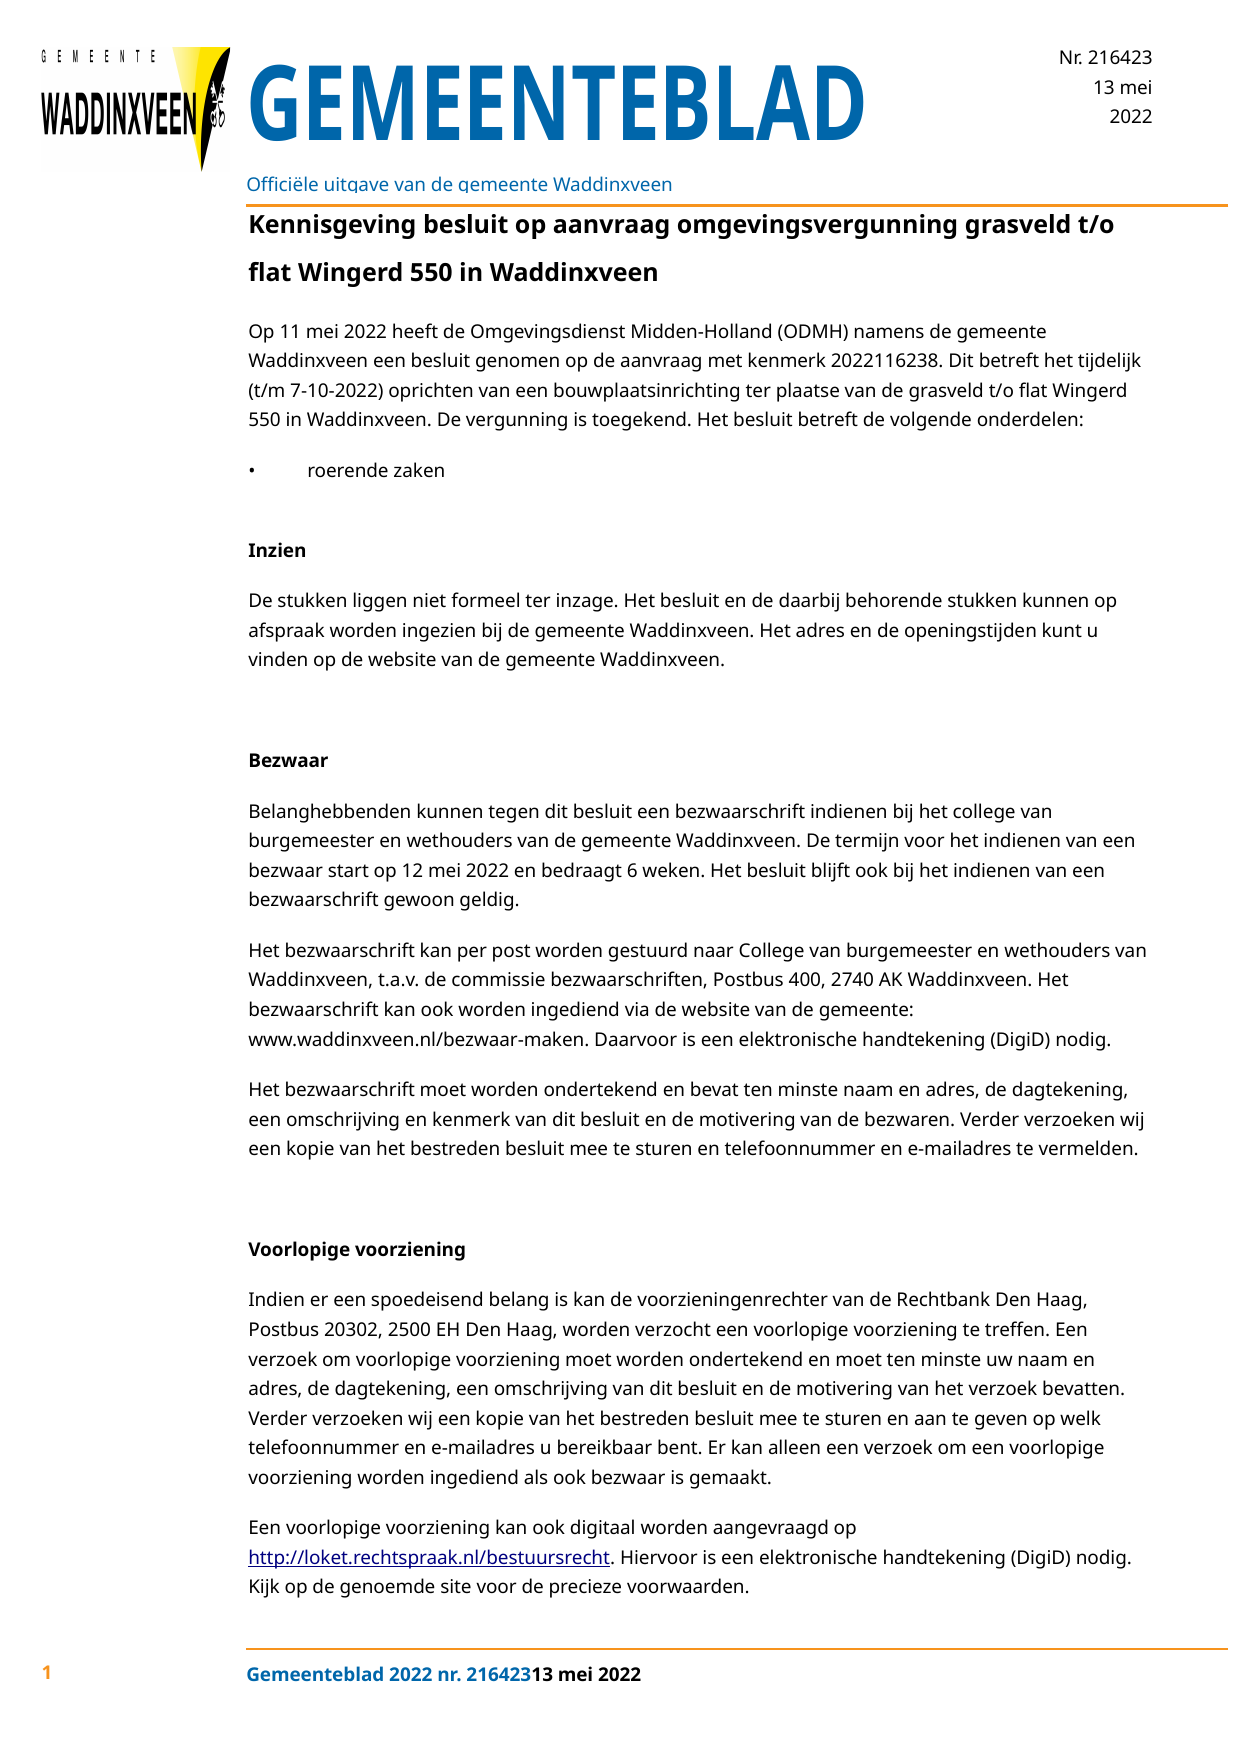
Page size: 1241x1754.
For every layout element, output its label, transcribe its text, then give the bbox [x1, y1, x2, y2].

text Voorlopige voorziening [248, 1236, 1152, 1262]
text Een voorlopige voorziening kan ook digitaal worden aangevraagd op http://loket.rechtspraak.nl/bestuursrecht. Hiervoor is een elektronische handtekening (DigiD) nodig. Kijk op de genoemde site voor de precieze voorwaarden. [248, 1514, 1152, 1599]
list roerende zaken [248, 457, 1152, 483]
text Het bezwaarschrift moet worden ondertekend en bevat ten minste naam en adres, de dagtekening, een omschrijving en kenmerk van dit besluit en de motivering van de bezwaren. Verder verzoeken wij een kopie van het bestreden besluit mee te sturen en telefoonnummer en e-mailadres te vermelden. [248, 1076, 1152, 1161]
text De stukken liggen niet formeel ter inzage. Het besluit en de daarbij behorende stukken kunnen op afspraak worden ingezien bij de gemeente Waddinxveen. Het adres en de openingstijden kunt u vinden op de website van de gemeente Waddinxveen. [248, 587, 1152, 672]
text Inzien [248, 537, 1152, 563]
text Op 11 mei 2022 heeft de Omgevingsdienst Midden-Holland (ODMH) namens de gemeente Waddinxveen een besluit genomen op de aanvraag met kenmerk 2022116238. Dit betreft het tijdelijk (t/m 7-10-2022) oprichten van een bouwplaatsinrichting ter plaatse van de grasveld t/o flat Wingerd 550 in Waddinxveen. De vergunning is toegekend. Het besluit betreft de volgende onderdelen: [248, 318, 1152, 432]
text Indien er een spoedeisend belang is kan de voorzieningenrechter van de Rechtbank Den Haag, Postbus 20302, 2500 EH Den Haag, worden verzocht een voorlopige voorziening te treffen. Een verzoek om voorlopige voorziening moet worden ondertekend en moet ten minste uw naam en adres, de dagtekening, een omschrijving van dit besluit en de motivering van het verzoek bevatten. Verder verzoeken wij een kopie van het bestreden besluit mee te sturen en aan te geven op welk telefoonnummer en e-mailadres u bereikbaar bent. Er kan alleen een verzoek om een voorlopige voorziening worden ingediend als ook bezwaar is gemaakt. [248, 1287, 1152, 1490]
text Kennisgeving besluit op aanvraag omgevingsvergunning grasveld t/o flat Wingerd 550 in Waddinxveen [248, 207, 1152, 288]
picture [41, 47, 231, 172]
text Belanghebbenden kunnen tegen dit besluit een bezwaarschrift indienen bij het college van burgemeester en wethouders van de gemeente Waddinxveen. De termijn voor het indienen van een bezwaar start op 12 mei 2022 en bedraagt 6 weken. Het besluit blijft ook bij het indienen van een bezwaarschrift gewoon geldig. [248, 798, 1152, 912]
text Het bezwaarschrift kan per post worden gestuurd naar College van burgemeester en wethouders van Waddinxveen, t.a.v. de commissie bezwaarschriften, Postbus 400, 2740 AK Waddinxveen. Het bezwaarschrift kan ook worden ingediend via de website van de gemeente: www.waddinxveen.nl/bezwaar-maken. Daarvoor is een elektronische handtekening (DigiD) nodig. [248, 937, 1152, 1052]
text Bezwaar [248, 747, 1152, 773]
